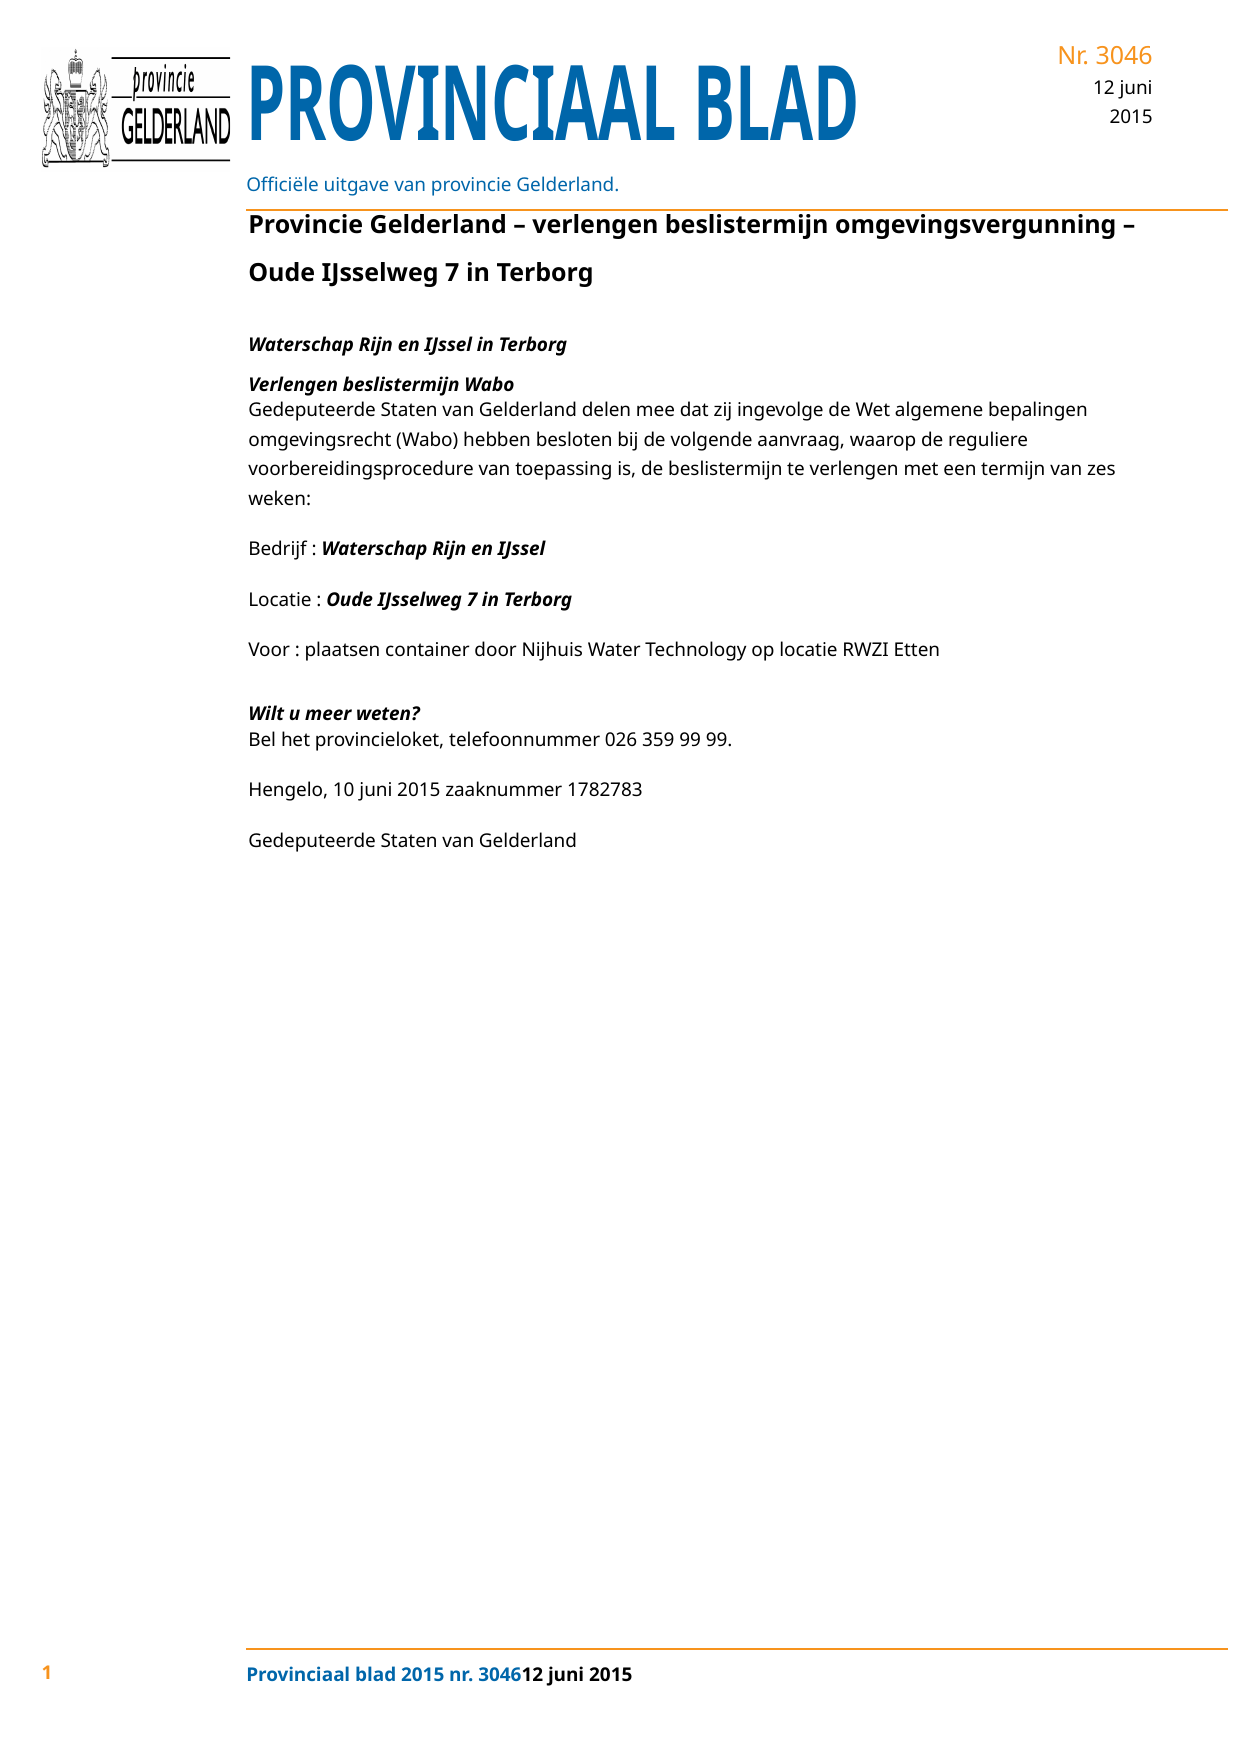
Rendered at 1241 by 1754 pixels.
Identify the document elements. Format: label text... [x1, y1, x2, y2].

text Waterschap Rijn en IJssel in Terborg [248, 331, 1152, 357]
text Bedrijf : Waterschap Rijn en IJssel [248, 536, 1152, 561]
text Wilt u meer weten? [248, 700, 1152, 726]
text Locatie : Oude IJsselweg 7 in Terborg [248, 586, 1152, 612]
text Bel het provincieloket, telefoonnummer 026 359 99 99. [248, 726, 1152, 752]
text Gedeputeerde Staten van Gelderland [248, 827, 1152, 853]
text Gedeputeerde Staten van Gelderland delen mee dat zij ingevolge de Wet algemene bepalingen omgevingsrecht (Wabo) hebben besloten bij de volgende aanvraag, waarop de reguliere voorbereidingsprocedure van toepassing is, de beslistermijn te verlengen met een termijn van zes weken: [248, 396, 1152, 511]
text Voor : plaatsen container door Nijhuis Water Technology op locatie RWZI Etten [248, 636, 1152, 662]
text Hengelo, 10 juni 2015 zaaknummer 1782783 [248, 777, 1152, 802]
text Verlengen beslistermijn Wabo [248, 371, 1152, 396]
text Provincie Gelderland – verlengen beslistermijn omgevingsvergunning – Oude IJsselweg 7 in Terborg [248, 211, 1152, 288]
picture [41, 47, 231, 172]
